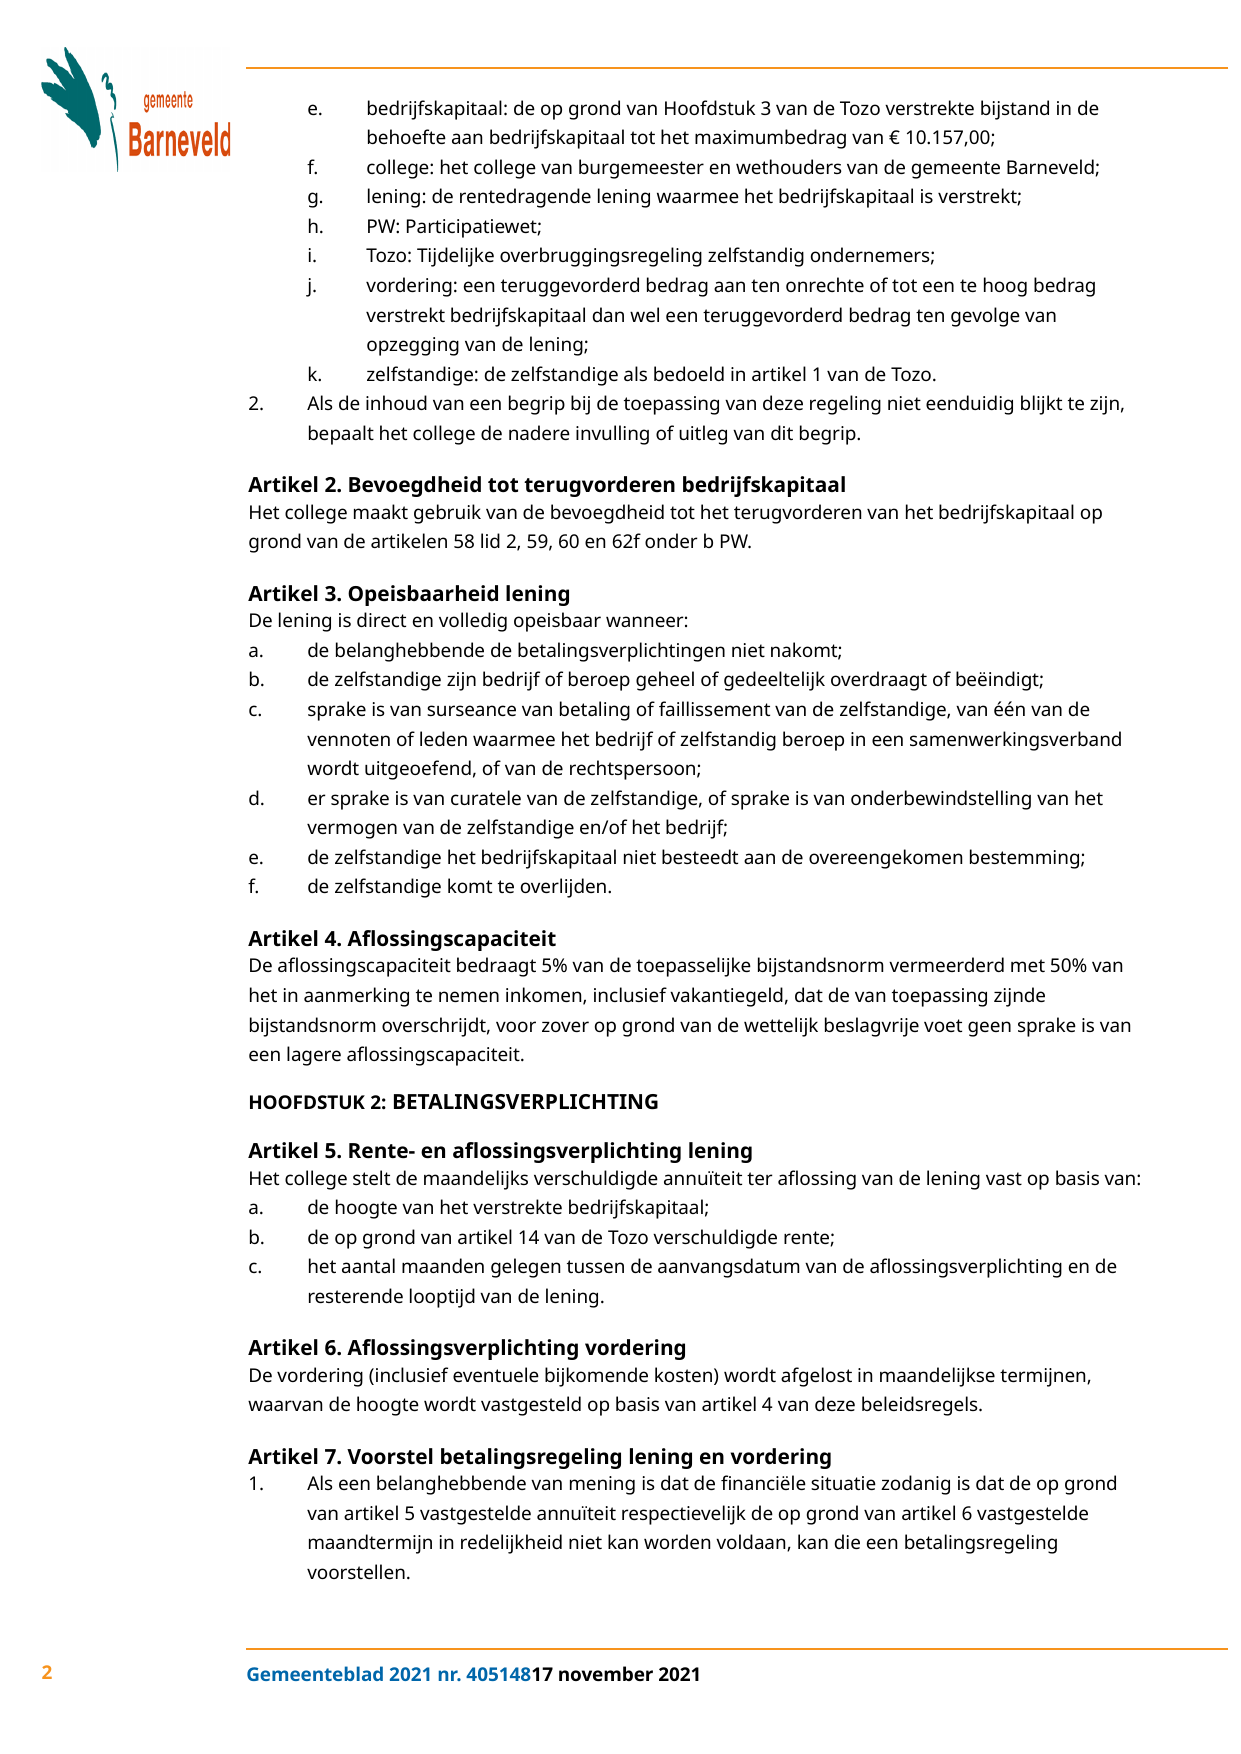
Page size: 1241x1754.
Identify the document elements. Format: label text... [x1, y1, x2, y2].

text Artikel 3. Opeisbaarheid lening [248, 579, 1152, 607]
list Tozo: Tijdelijke overbruggingsregeling zelfstandig ondernemers; [307, 243, 1152, 268]
list sprake is van surseance van betaling of faillissement van de zelfstandige, van één van de vennoten of leden waarmee het bedrijf of zelfstandig beroep in een samenwerkingsverband wordt uitgeoefend, of van de rechtspersoon; [248, 696, 1152, 781]
text De lening is direct en volledig opeisbaar wanneer: [248, 607, 1152, 633]
list de zelfstandige komt te overlijden. [248, 874, 1152, 899]
text De aflossingscapaciteit bedraagt 5% van de toepasselijke bijstandsnorm vermeerderd met 50% van het in aanmerking te nemen inkomen, inclusief vakantiegeld, dat de van toepassing zijnde bijstandsnorm overschrijdt, voor zover op grond van de wettelijk beslagvrije voet geen sprake is van een lagere aflossingscapaciteit. [248, 953, 1152, 1067]
text De vordering (inclusief eventuele bijkomende kosten) wordt afgelost in maandelijkse termijnen, waarvan de hoogte wordt vastgesteld op basis van artikel 4 van deze beleidsregels. [248, 1362, 1152, 1417]
list er sprake is van curatele van de zelfstandige, of sprake is van onderbewindstelling van het vermogen van de zelfstandige en/of het bedrijf; [248, 785, 1152, 840]
text Het college maakt gebruik van de bevoegdheid tot het terugvorderen van het bedrijfskapitaal op grond van de artikelen 58 lid 2, 59, 60 en 62f onder b PW. [248, 499, 1152, 554]
text Artikel 5. Rente- en aflossingsverplichting lening [248, 1136, 1152, 1165]
list vordering: een teruggevorderd bedrag aan ten onrechte of tot een te hoog bedrag verstrekt bedrijfskapitaal dan wel een teruggevorderd bedrag ten gevolge van opzegging van de lening; [307, 272, 1152, 357]
list PW: Participatiewet; [307, 213, 1152, 239]
list bedrijfskapitaal: de op grond van Hoofdstuk 3 van de Tozo verstrekte bijstand in de behoefte aan bedrijfskapitaal tot het maximumbedrag van € 10.157,00; [307, 95, 1152, 150]
list de zelfstandige zijn bedrijf of beroep geheel of gedeeltelijk overdraagt of beëindigt; [248, 667, 1152, 692]
list Als de inhoud van een begrip bij de toepassing van deze regeling niet eenduidig blijkt te zijn, bepaalt het college de nadere invulling of uitleg van dit begrip. [248, 391, 1152, 446]
list college: het college van burgemeester en wethouders van de gemeente Barneveld; [307, 154, 1152, 180]
list de hoogte van het verstrekte bedrijfskapitaal; [248, 1194, 1152, 1220]
text Artikel 2. Bevoegdheid tot terugvorderen bedrijfskapitaal [248, 471, 1152, 499]
list zelfstandige: de zelfstandige als bedoeld in artikel 1 van de Tozo. [307, 361, 1152, 387]
list de belanghebbende de betalingsverplichtingen niet nakomt; [248, 637, 1152, 663]
text Artikel 6. Aflossingsverplichting vordering [248, 1333, 1152, 1362]
text Artikel 4. Aflossingscapaciteit [248, 924, 1152, 953]
text Artikel 7. Voorstel betalingsregeling lening en vordering [248, 1442, 1152, 1470]
text Het college stelt de maandelijks verschuldigde annuïteit ter aflossing van de lening vast op basis van: [248, 1165, 1152, 1190]
picture [41, 47, 231, 172]
list het aantal maanden gelegen tussen de aanvangsdatum van de aflossingsverplichting en de resterende looptijd van de lening. [248, 1253, 1152, 1309]
list lening: de rentedragende lening waarmee het bedrijfskapitaal is verstrekt; [307, 183, 1152, 209]
list de zelfstandige het bedrijfskapitaal niet besteedt aan de overeengekomen bestemming; [248, 844, 1152, 870]
list de op grond van artikel 14 van de Tozo verschuldigde rente; [248, 1224, 1152, 1249]
text HOOFDSTUK 2: BETALINGSVERPLICHTING [248, 1087, 1152, 1115]
list Als een belanghebbende van mening is dat de financiële situatie zodanig is dat de op grond van artikel 5 vastgestelde annuïteit respectievelijk de op grond van artikel 6 vastgestelde maandtermijn in redelijkheid niet kan worden voldaan, kan die een betalingsregeling voorstellen. [248, 1470, 1152, 1585]
